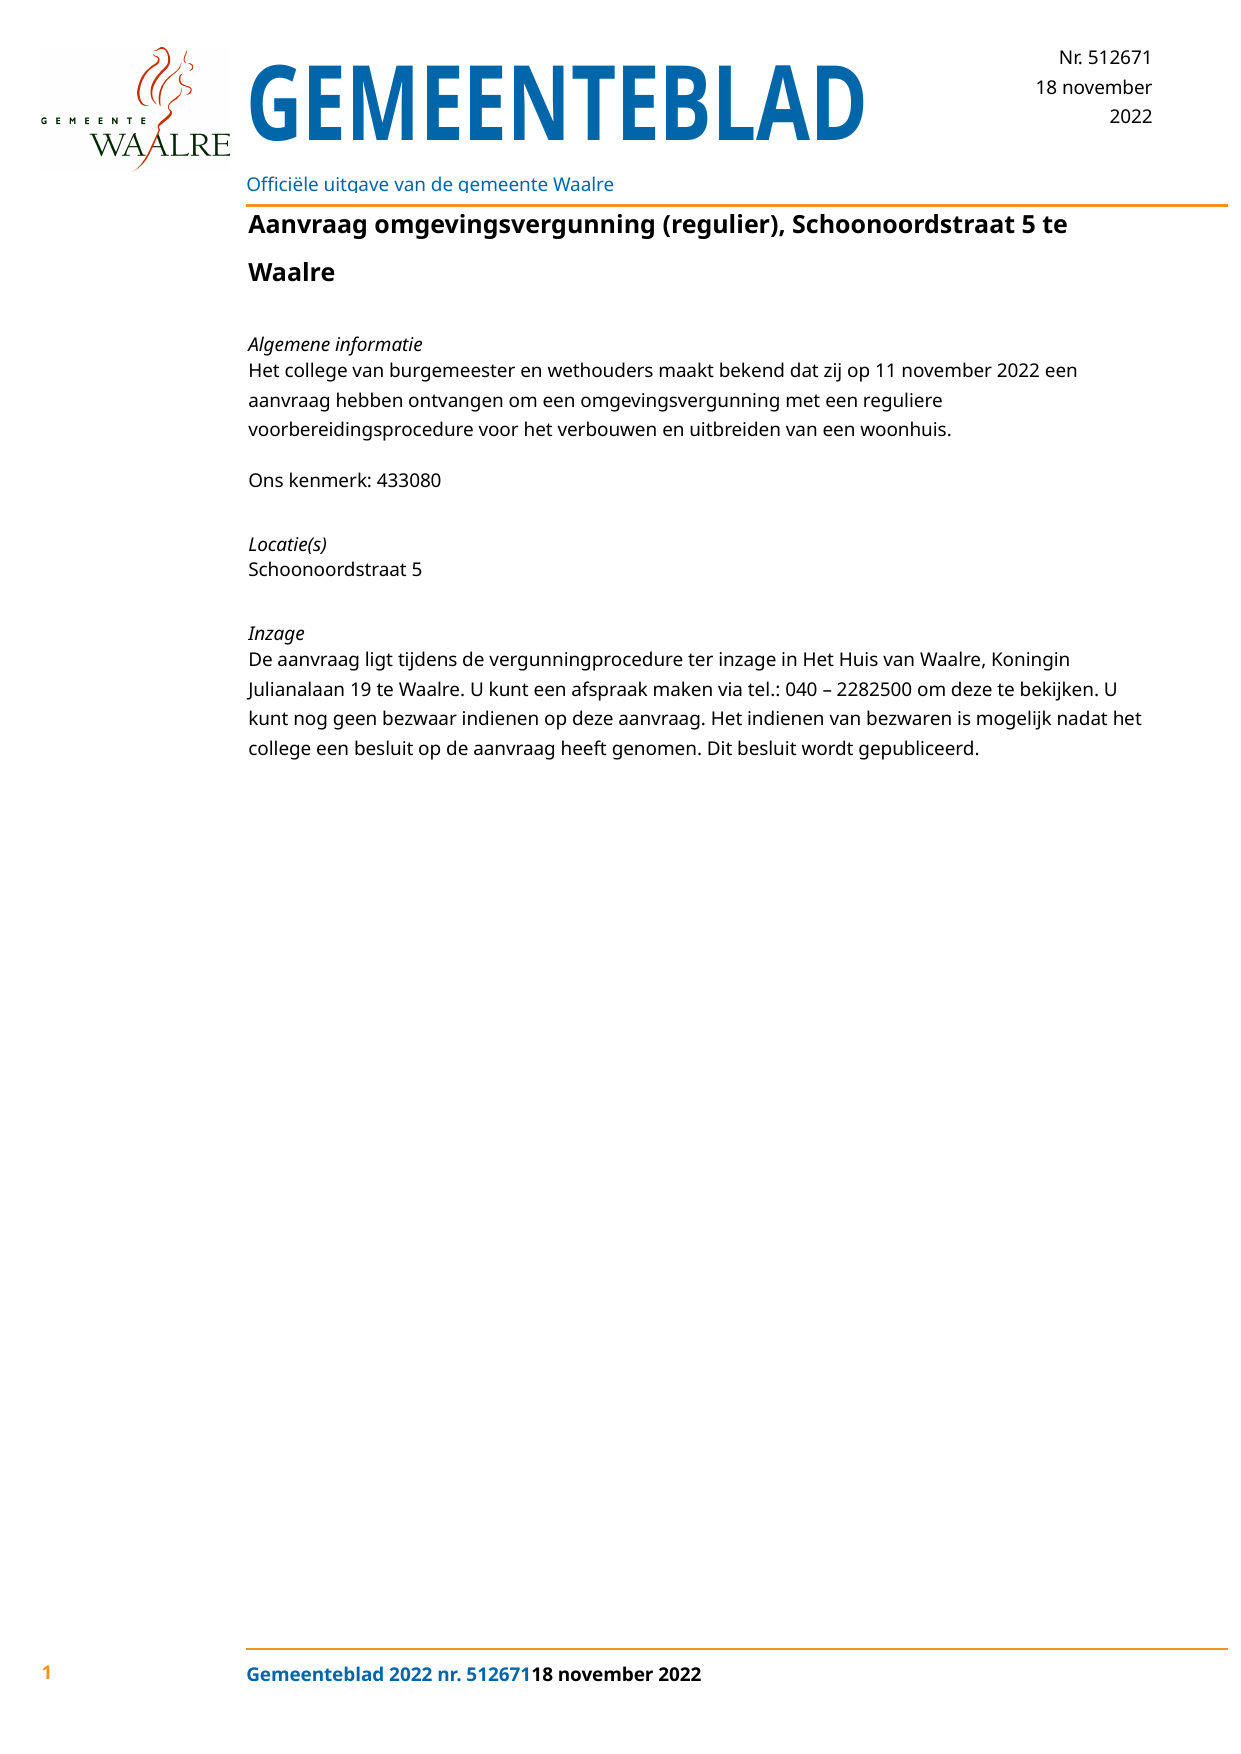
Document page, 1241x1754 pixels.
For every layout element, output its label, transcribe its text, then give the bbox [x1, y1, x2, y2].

picture [41, 47, 231, 172]
text Locatie(s) [248, 531, 1152, 556]
text Inzage [248, 620, 1152, 646]
text Ons kenmerk: 433080 [248, 467, 1152, 492]
text Schoonoordstraat 5 [248, 556, 1152, 582]
text Het college van burgemeester en wethouders maakt bekend dat zij op 11 november 2022 een aanvraag hebben ontvangen om een omgevingsvergunning met een reguliere voorbereidingsprocedure voor het verbouwen en uitbreiden van een woonhuis. [248, 357, 1152, 442]
text Aanvraag omgevingsvergunning (regulier), Schoonoordstraat 5 te Waalre [248, 207, 1152, 288]
text De aanvraag ligt tijdens de vergunningprocedure ter inzage in Het Huis van Waalre, Koningin Julianalaan 19 te Waalre. U kunt een afspraak maken via tel.: 040 – 2282500 om deze te bekijken. U kunt nog geen bezwaar indienen op deze aanvraag. Het indienen van bezwaren is mogelijk nadat het college een besluit op de aanvraag heeft genomen. Dit besluit wordt gepubliceerd. [248, 646, 1152, 761]
text Algemene informatie [248, 331, 1152, 357]
